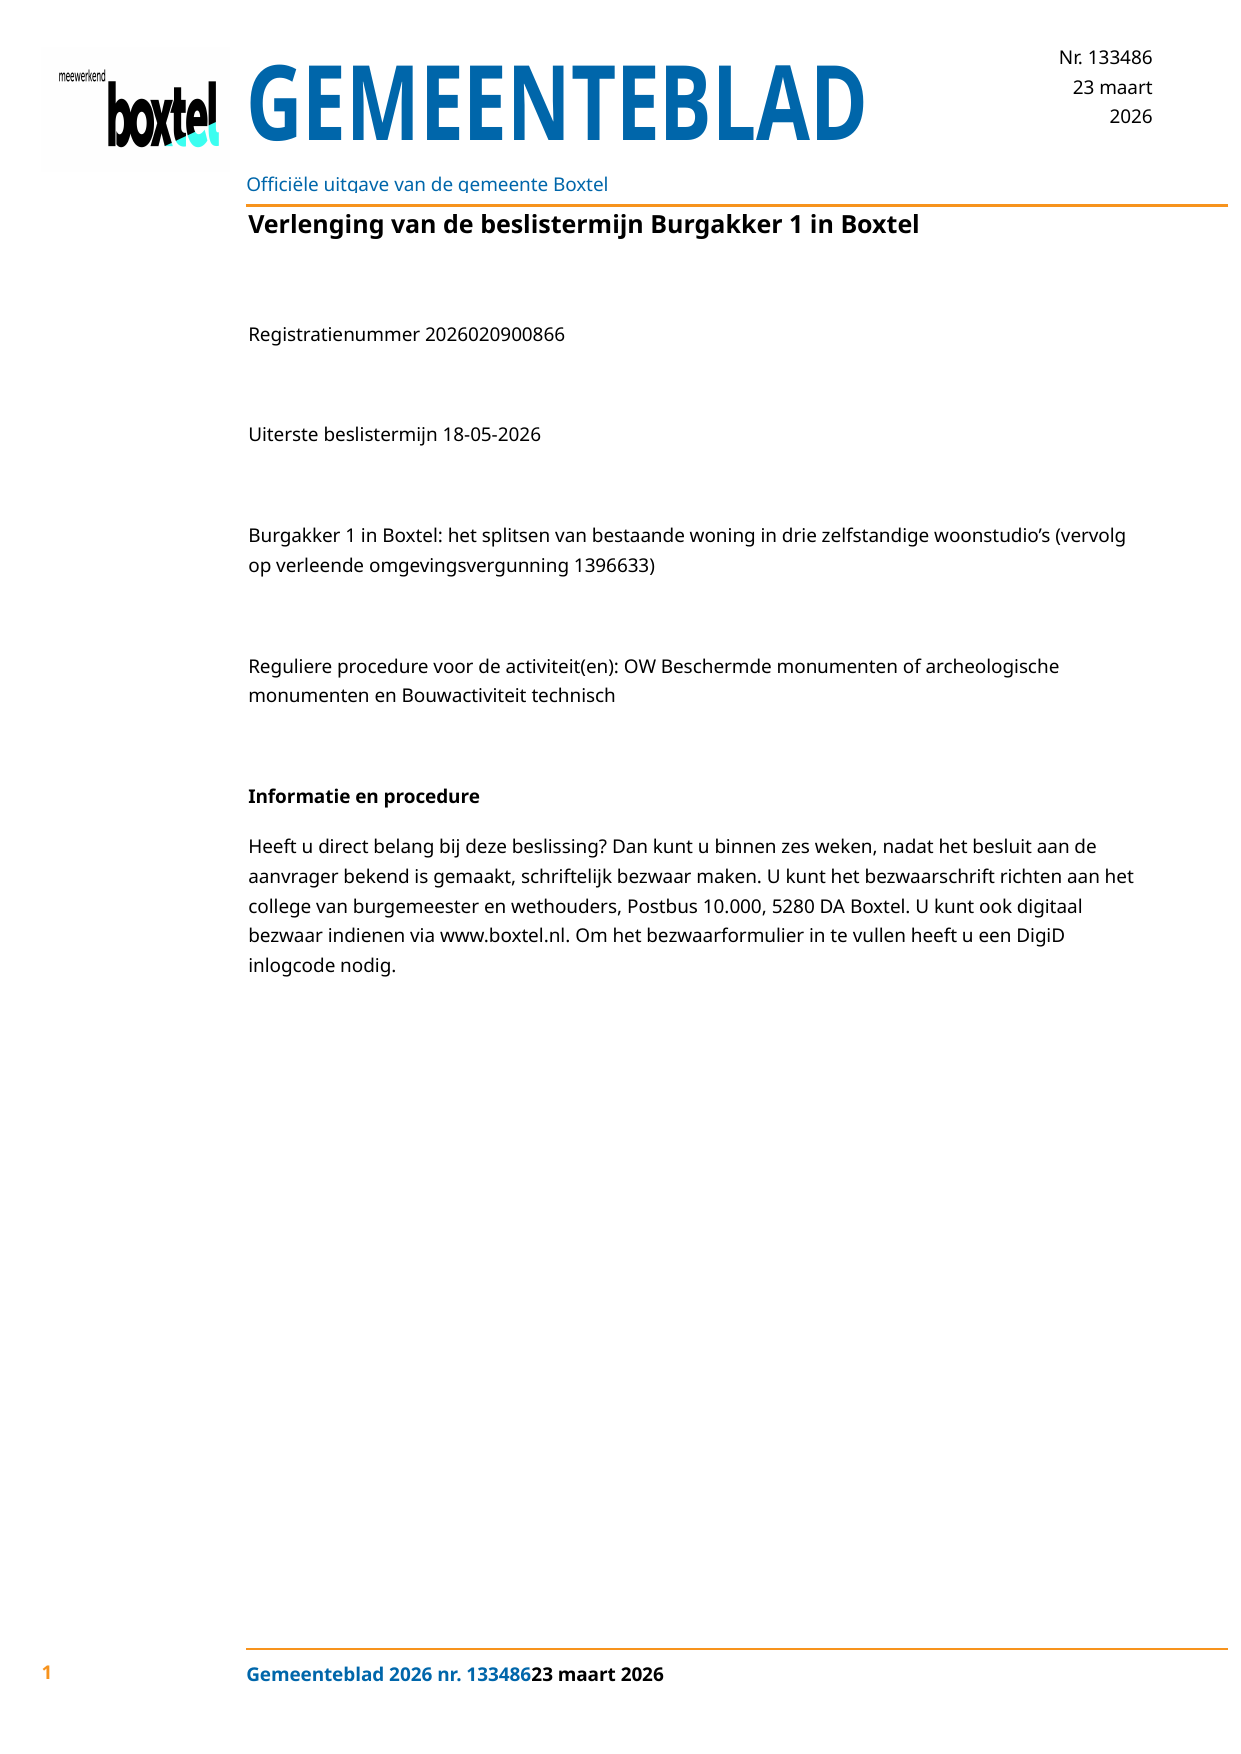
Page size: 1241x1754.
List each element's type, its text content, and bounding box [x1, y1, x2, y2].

text Reguliere procedure voor de activiteit(en): OW Beschermde monumenten of archeologische monumenten en Bouwactiviteit technisch [248, 653, 1152, 708]
text Informatie en procedure [248, 783, 1152, 809]
text Burgakker 1 in Boxtel: het splitsen van bestaande woning in drie zelfstandige woonstudio’s (vervolg op verleende omgevingsvergunning 1396633) [248, 522, 1152, 578]
text Heeft u direct belang bij deze beslissing? Dan kunt u binnen zes weken, nadat het besluit aan de aanvrager bekend is gemaakt, schriftelijk bezwaar maken. U kunt het bezwaarschrift richten aan het college van burgemeester en wethouders, Postbus 10.000, 5280 DA Boxtel. U kunt ook digitaal bezwaar indienen via www.boxtel.nl. Om het bezwaarformulier in te vullen heeft u een DigiD inlogcode nodig. [248, 834, 1152, 978]
text Verlenging van de beslistermijn Burgakker 1 in Boxtel [248, 207, 1152, 241]
text Uiterste beslistermijn 18-05-2026 [248, 422, 1152, 447]
text Registratienummer 2026020900866 [248, 321, 1152, 346]
picture [41, 47, 231, 172]
